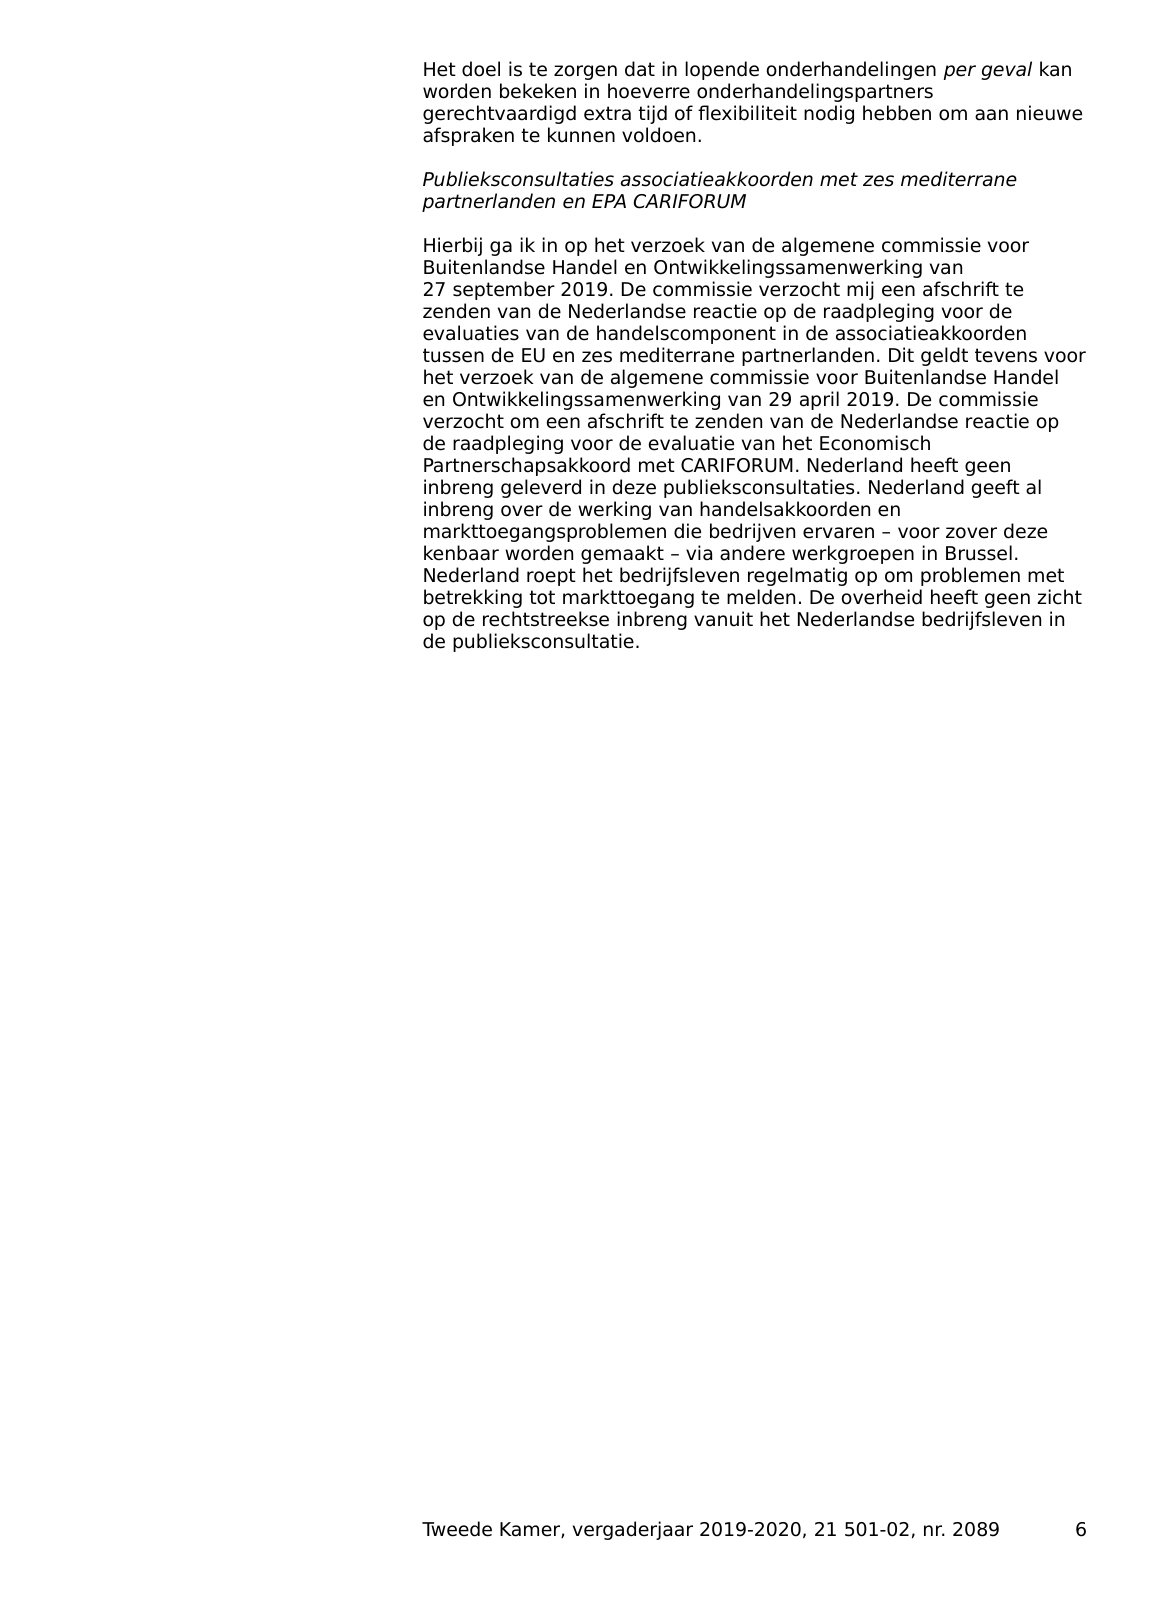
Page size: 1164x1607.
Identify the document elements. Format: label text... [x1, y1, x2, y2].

text Hierbij ga ik in op het verzoek van de algemene commissie voor Buitenlandse Handel en Ontwikkelingssamenwerking van 27 september 2019. De commissie verzocht mij een afschrift te zenden van de Nederlandse reactie op de raadpleging voor de evaluaties van de handelscomponent in de associatieakkoorden tussen de EU en zes mediterrane partnerlanden. Dit geldt tevens voor het verzoek van de algemene commissie voor Buitenlandse Handel en Ontwikkelingssamenwerking van 29 april 2019. De commissie verzocht om een afschrift te zenden van de Nederlandse reactie op de raadpleging voor de evaluatie van het Economisch Partnerschapsakkoord met CARIFORUM. Nederland heeft geen inbreng geleverd in deze publieksconsultaties. Nederland geeft al inbreng over de werking van handelsakkoorden en markttoegangsproblemen die bedrijven ervaren – voor zover deze kenbaar worden gemaakt – via andere werkgroepen in Brussel. Nederland roept het bedrijfsleven regelmatig op om problemen met betrekking tot markttoegang te melden. De overheid heeft geen zicht op de rechtstreekse inbreng vanuit het Nederlandse bedrijfsleven in de publieksconsultatie. [422, 235, 1087, 653]
subtitle Publieksconsultaties associatieakkoorden met zes mediterrane partnerlanden en EPA CARIFORUM [422, 169, 1087, 213]
text Het doel is te zorgen dat in lopende onderhandelingen per geval kan worden bekeken in hoeverre onderhandelingspartners gerechtvaardigd extra tijd of flexibiliteit nodig hebben om aan nieuwe afspraken te kunnen voldoen. [422, 59, 1087, 147]
